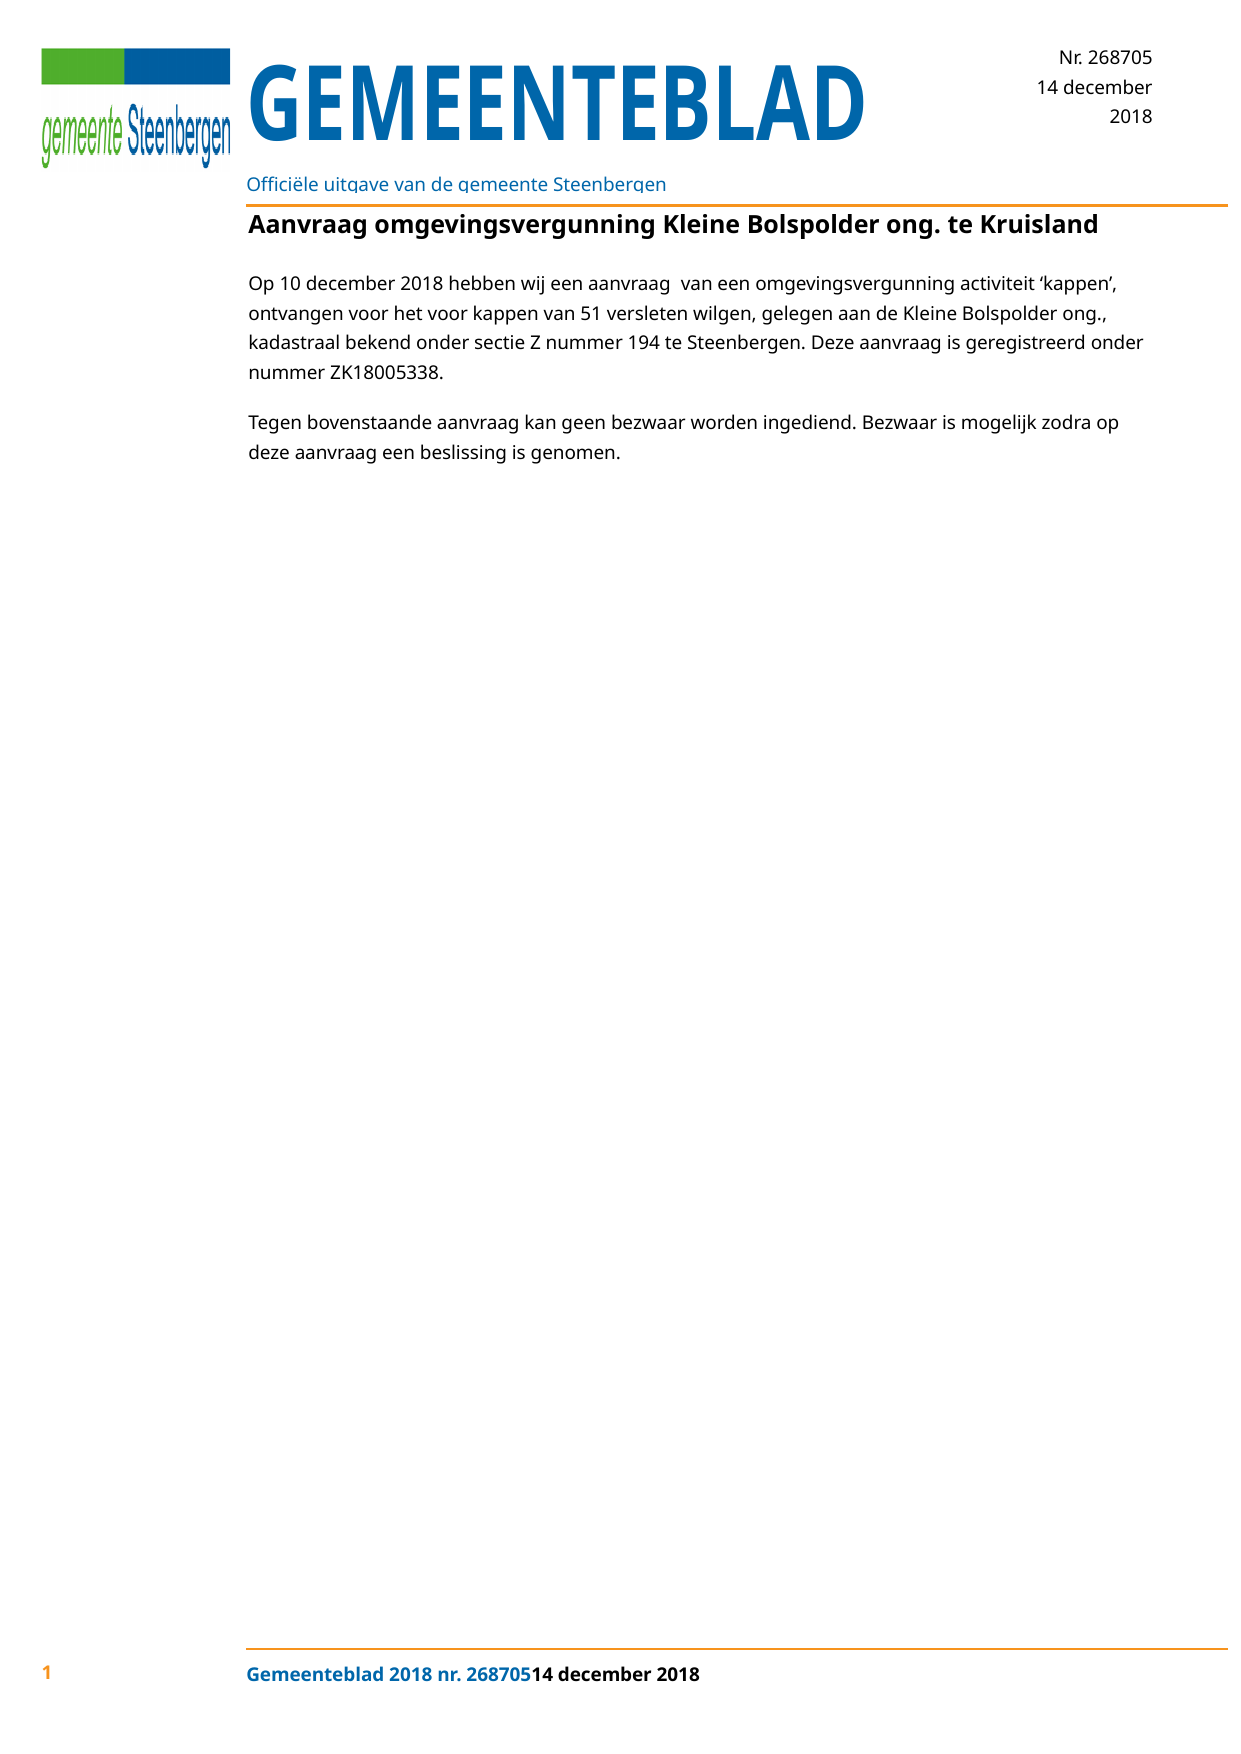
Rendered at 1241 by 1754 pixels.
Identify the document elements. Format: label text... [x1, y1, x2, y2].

text Tegen bovenstaande aanvraag kan geen bezwaar worden ingediend. Bezwaar is mogelijk zodra op deze aanvraag een beslissing is genomen. [248, 409, 1152, 465]
text Op 10 december 2018 hebben wij een aanvraag van een omgevingsvergunning activiteit ‘kappen’, ontvangen voor het voor kappen van 51 versleten wilgen, gelegen aan de Kleine Bolspolder ong., kadastraal bekend onder sectie Z nummer 194 te Steenbergen. Deze aanvraag is geregistreerd onder nummer ZK18005338. [248, 270, 1152, 385]
picture [41, 47, 231, 172]
text Aanvraag omgevingsvergunning Kleine Bolspolder ong. te Kruisland [248, 207, 1152, 241]
